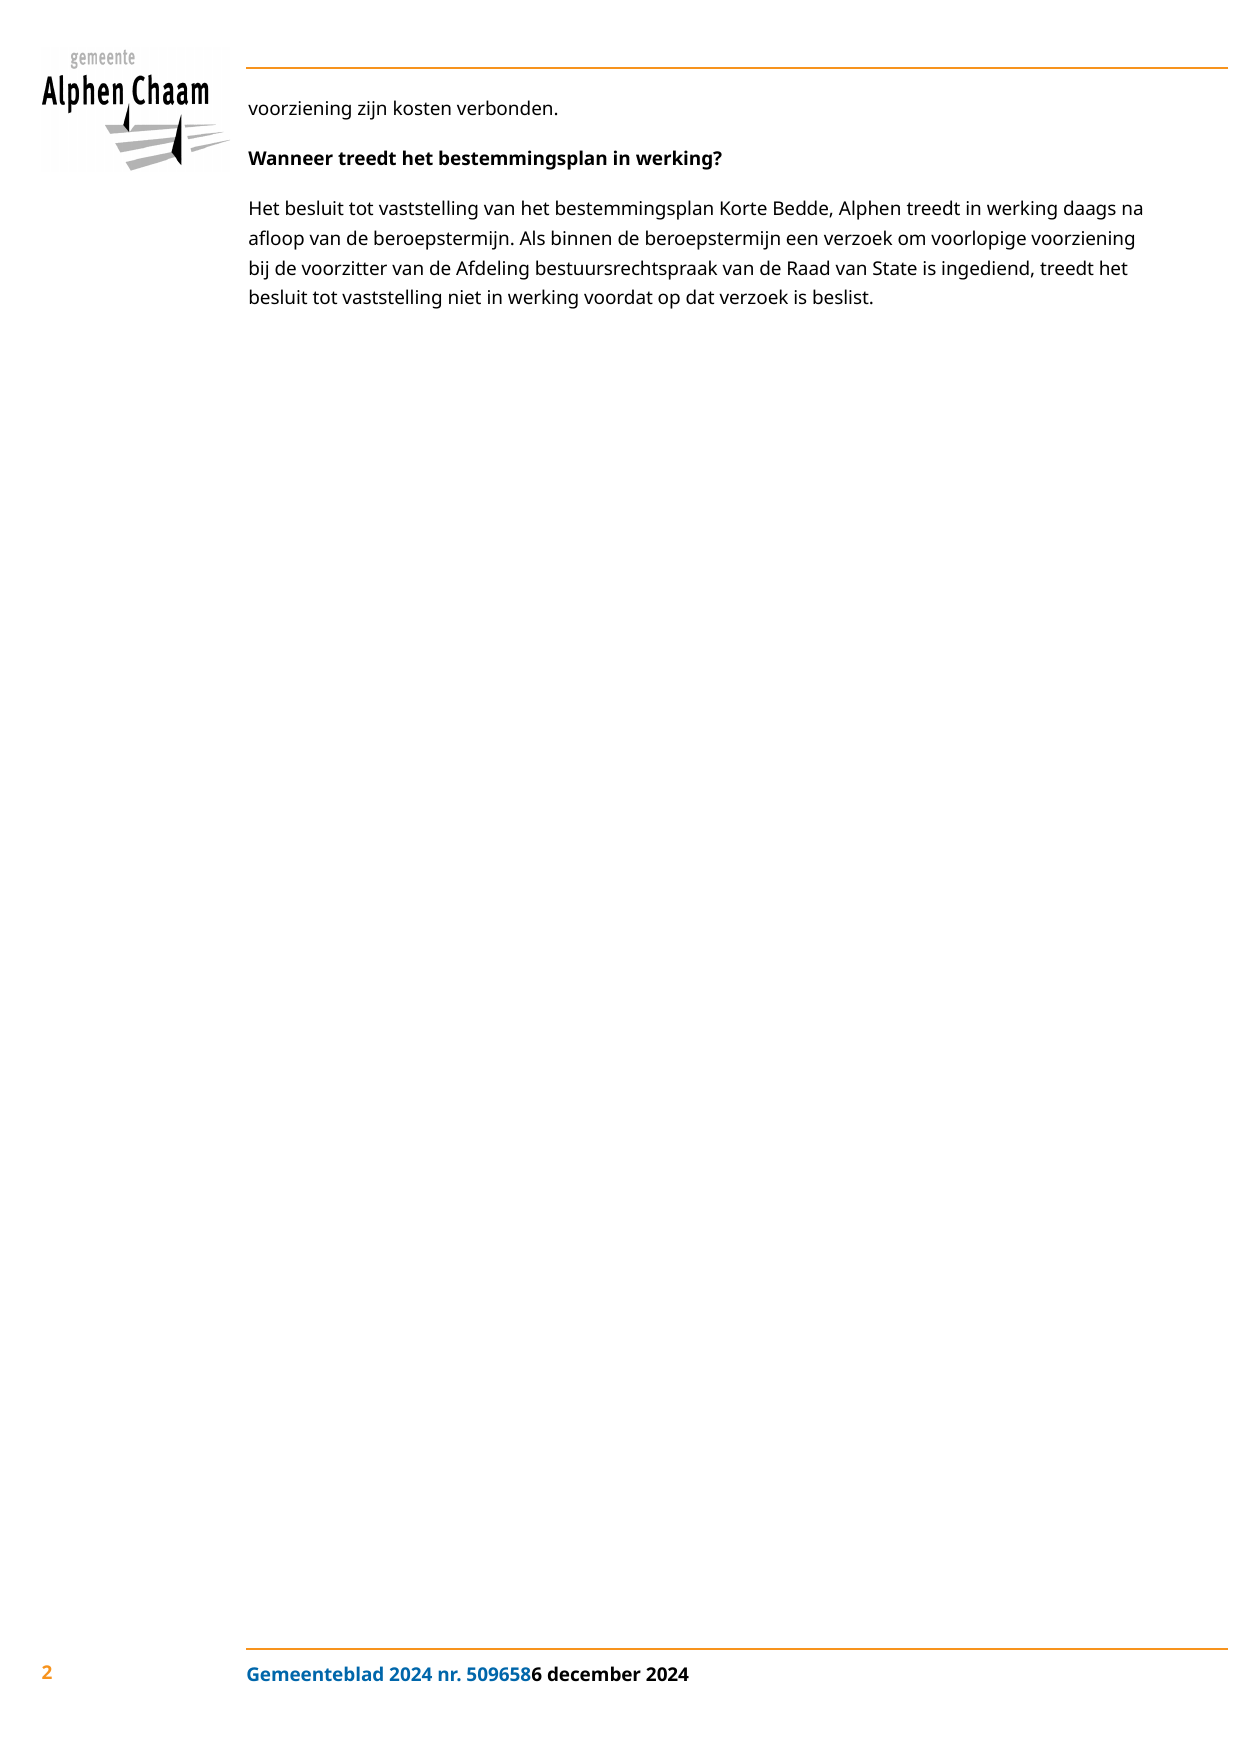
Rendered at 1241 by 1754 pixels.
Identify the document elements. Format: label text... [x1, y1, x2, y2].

text voorziening zijn kosten verbonden. [248, 95, 1152, 121]
picture [41, 47, 231, 172]
text Het besluit tot vaststelling van het bestemmingsplan Korte Bedde, Alphen treedt in werking daags na afloop van de beroepstermijn. Als binnen de beroepstermijn een verzoek om voorlopige voorziening bij de voorzitter van de Afdeling bestuursrechtspraak van de Raad van State is ingediend, treedt het besluit tot vaststelling niet in werking voordat op dat verzoek is beslist. [248, 196, 1152, 310]
text Wanneer treedt het bestemmingsplan in werking? [248, 145, 1152, 171]
